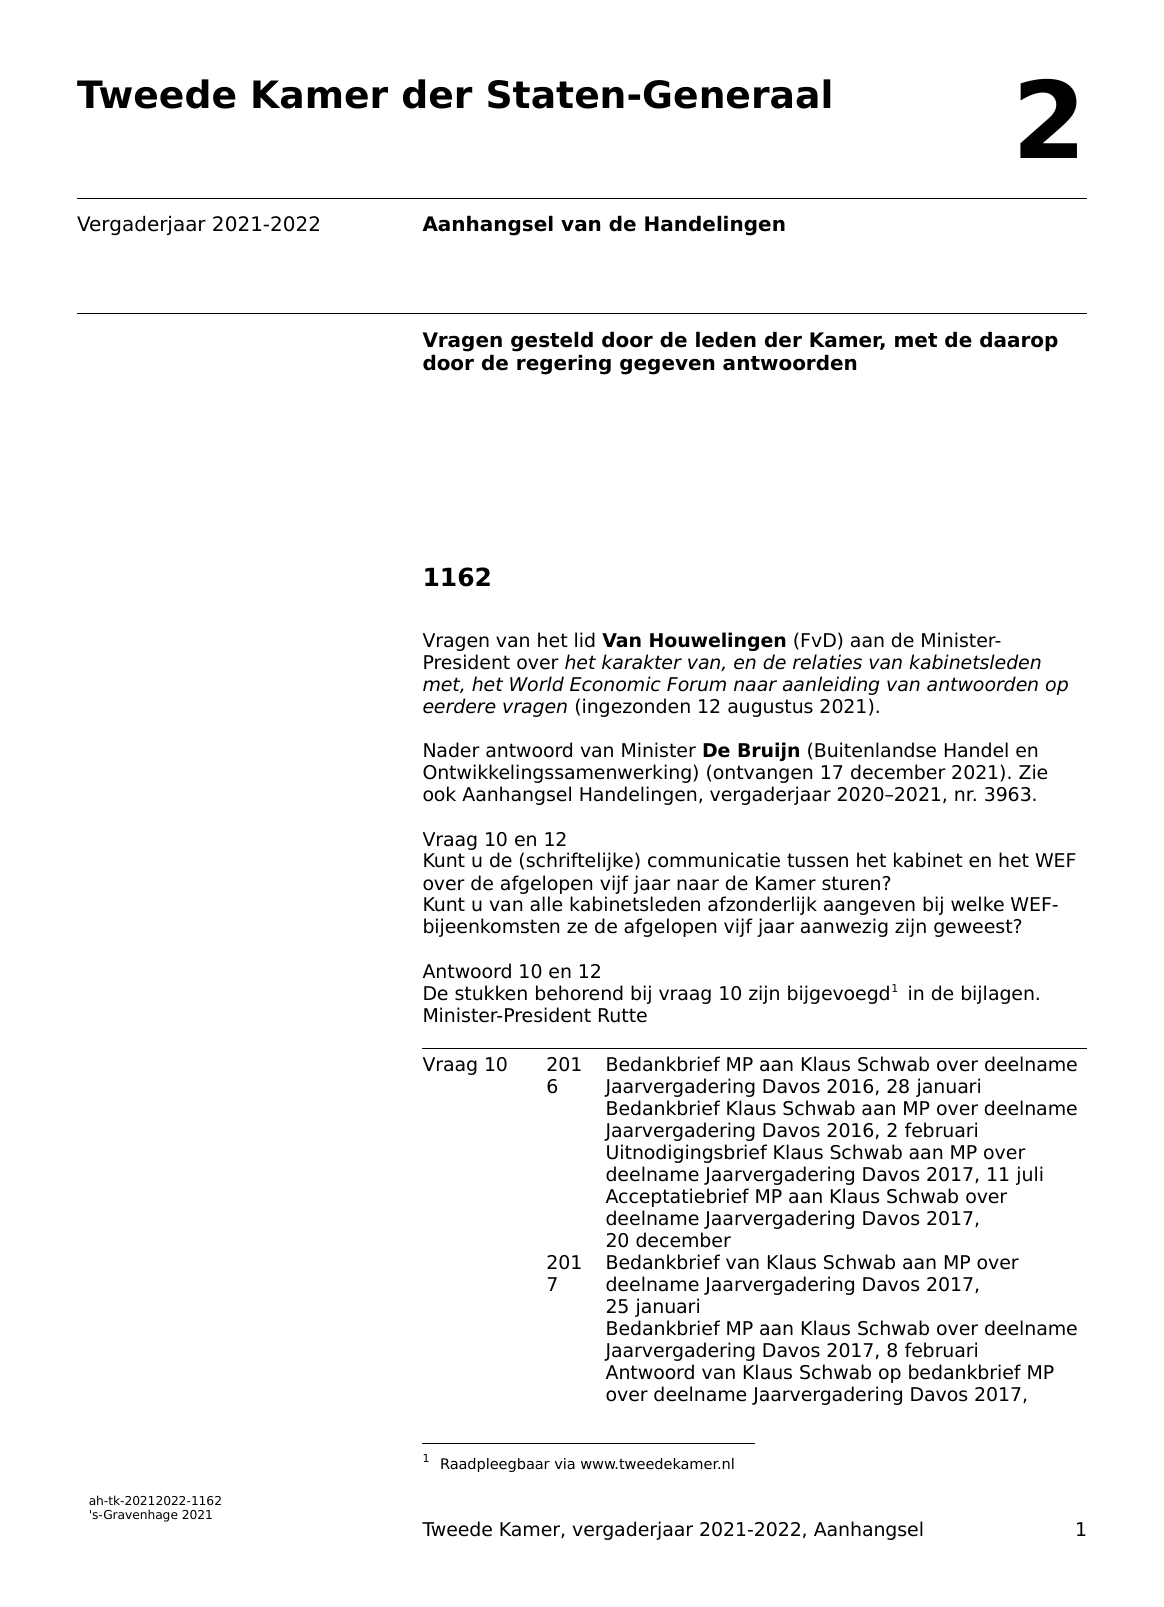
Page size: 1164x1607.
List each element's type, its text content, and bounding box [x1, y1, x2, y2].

table_cell Uitnodigingsbrief Klaus Schwab aan MP over deelname Jaarvergadering Davos 2017, 11 juli [599, 1142, 1087, 1186]
table_cell Bedankbrief Klaus Schwab aan MP over deelname Jaarvergadering Davos 2016, 2 februari [599, 1098, 1087, 1142]
text Minister-President Rutte [422, 1004, 1087, 1026]
table_cell Acceptatiebrief MP aan Klaus Schwab over deelname Jaarvergadering Davos 2017, 20 december [599, 1186, 1087, 1252]
text 's-Gravenhage 2021 [88, 1508, 323, 1522]
table_cell [540, 1318, 599, 1362]
table_cell [422, 1318, 540, 1362]
table_cell Aanhangsel van de Handelingen [422, 199, 1087, 313]
text 1162 [422, 563, 1087, 592]
table_cell [422, 1142, 540, 1186]
table_cell [77, 314, 422, 375]
table_cell Bedankbrief MP aan Klaus Schwab over deelname Jaarvergadering Davos 2017, 8 februari [599, 1318, 1087, 1362]
text Kunt u van alle kabinetsleden afzonderlijk aangeven bij welke WEF-bijeenkomsten ze de afgelopen vijf jaar aanwezig zijn geweest? [422, 894, 1087, 938]
table_cell Vergaderjaar 2021-2022 [77, 199, 422, 313]
text De stukken behorend bij vraag 10 zijn bijgevoegd in de bijlagen. [422, 982, 1087, 1004]
table_header Bedankbrief MP aan Klaus Schwab over deelname Jaarvergadering Davos 2016, 28 januari [599, 1049, 1087, 1098]
table_cell [540, 1186, 599, 1252]
text ah-tk-20212022-1162 [88, 1494, 323, 1508]
text Vraag 10 en 12 [422, 828, 1087, 850]
table_cell [422, 1098, 540, 1142]
table_cell Antwoord van Klaus Schwab op bedankbrief MP over deelname Jaarvergadering Davos 2017, [599, 1362, 1087, 1406]
table_cell [422, 1186, 540, 1252]
table_cell [540, 1362, 599, 1406]
text Antwoord 10 en 12 [422, 961, 1087, 982]
text Raadpleegbaar via www.tweedekamer.nl [422, 1452, 1087, 1474]
table_cell [540, 1098, 599, 1142]
table_cell 2017 [540, 1252, 599, 1318]
text Kunt u de (schriftelijke) communicatie tussen het kabinet en het WEF over de afgelopen vijf jaar naar de Kamer sturen? [422, 850, 1087, 894]
table_header 2 [886, 59, 1087, 198]
table_cell [422, 1362, 540, 1406]
table_cell Vragen gesteld door de leden der Kamer, met de daarop door de regering gegeven antwoorden [422, 314, 1087, 375]
text Nader antwoord van Minister De Bruijn (Buitenlandse Handel en Ontwikkelingssamenwerking) (ontvangen 17 december 2021). Zie ook Aanhangsel Handelingen, vergaderjaar 2020–2021, nr. 3963. [422, 740, 1087, 806]
table_header 2016 [540, 1049, 599, 1098]
table_cell [422, 1252, 540, 1318]
table_cell [540, 1142, 599, 1186]
text Vragen van het lid Van Houwelingen (FvD) aan de Minister-President over het karakter van, en de relaties van kabinetsleden met, het World Economic Forum naar aanleiding van antwoorden op eerdere vragen (ingezonden 12 augustus 2021). [422, 630, 1087, 718]
table_cell Bedankbrief van Klaus Schwab aan MP over deelname Jaarvergadering Davos 2017, 25 januari [599, 1252, 1087, 1318]
table_header Tweede Kamer der Staten-Generaal [77, 59, 886, 198]
table_header Vraag 10 [422, 1049, 540, 1098]
